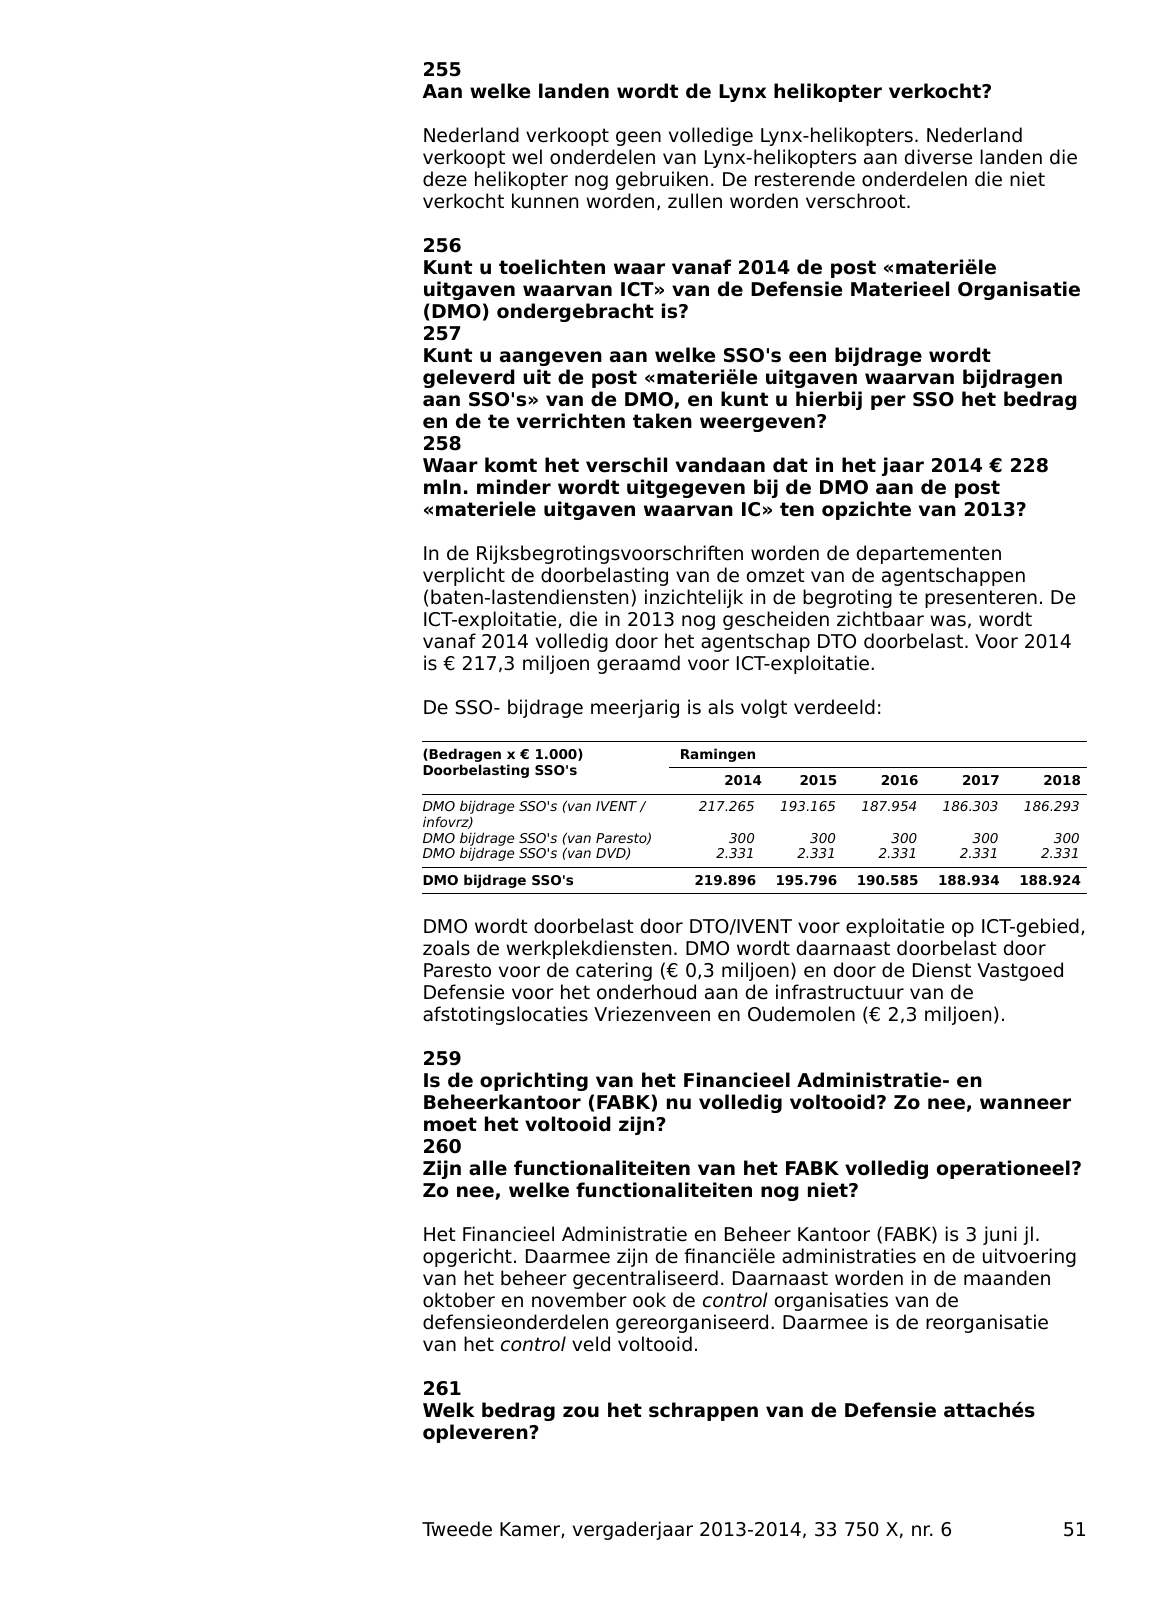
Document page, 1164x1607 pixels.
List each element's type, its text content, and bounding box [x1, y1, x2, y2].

table_header [762, 742, 843, 767]
table_cell 193.165 [762, 795, 843, 831]
text Het Financieel Administratie en Beheer Kantoor (FABK) is 3 juni jl. opgericht. Daarmee zijn de financiële administraties en de uitvoering van het beheer gecentraliseerd. Daarnaast worden in de maanden oktober en november ook de control organisaties van de defensieonderdelen gereorganiseerd. Daarmee is de reorganisatie van het control veld voltooid. [422, 1224, 1087, 1356]
table_cell 2.331 [843, 846, 924, 867]
table_cell 2.331 [762, 846, 843, 867]
table_cell DMO bijdrage SSO's (van DVD) [422, 846, 669, 867]
text 256 [422, 235, 1087, 257]
text Is de oprichting van het Financieel Administratie- en Beheerkantoor (FABK) nu volledig voltooid? Zo nee, wanneer moet het voltooid zijn? [422, 1070, 1087, 1136]
table_cell 195.796 [762, 868, 843, 893]
table_cell 2016 [843, 768, 924, 793]
text 258 [422, 433, 1087, 455]
text 260 [422, 1136, 1087, 1158]
text Nederland verkoopt geen volledige Lynx-helikopters. Nederland verkoopt wel onderdelen van Lynx-helikopters aan diverse landen die deze helikopter nog gebruiken. De resterende onderdelen die niet verkocht kunnen worden, zullen worden verschroot. [422, 125, 1087, 213]
table_cell DMO bijdrage SSO's (van Paresto) [422, 831, 669, 846]
table_header [1005, 742, 1087, 767]
text 255 [422, 59, 1087, 81]
table_cell 2018 [1005, 768, 1087, 793]
text Zijn alle functionaliteiten van het FABK volledig operationeel? Zo nee, welke functionaliteiten nog niet? [422, 1158, 1087, 1202]
text Aan welke landen wordt de Lynx helikopter verkocht? [422, 81, 1087, 103]
table_cell 2017 [924, 768, 1005, 793]
table_cell 186.293 [1005, 795, 1087, 831]
text De SSO- bijdrage meerjarig is als volgt verdeeld: [422, 697, 1087, 719]
text Kunt u toelichten waar vanaf 2014 de post «materiële uitgaven waarvan ICT» van de Defensie Materieel Organisatie (DMO) ondergebracht is? [422, 257, 1087, 323]
table_cell DMO bijdrage SSO's (van IVENT / infovrz) [422, 795, 669, 831]
table_cell 300 [924, 831, 1005, 846]
table_cell 300 [669, 831, 762, 846]
text Welk bedrag zou het schrappen van de Defensie attachés opleveren? [422, 1400, 1087, 1444]
table_header [843, 742, 924, 767]
table_cell 300 [843, 831, 924, 846]
table_cell 188.934 [924, 868, 1005, 893]
table_cell DMO bijdrage SSO's [422, 868, 669, 893]
text DMO wordt doorbelast door DTO/IVENT voor exploitatie op ICT-gebied, zoals de werkplekdiensten. DMO wordt daarnaast doorbelast door Paresto voor de catering (€ 0,3 miljoen) en door de Dienst Vastgoed Defensie voor het onderhoud aan de infrastructuur van de afstotingslocaties Vriezenveen en Oudemolen (€ 2,3 miljoen). [422, 916, 1087, 1026]
text 261 [422, 1378, 1087, 1400]
table_header Ramingen [669, 742, 762, 767]
table_cell 300 [762, 831, 843, 846]
text Kunt u aangeven aan welke SSO's een bijdrage wordt geleverd uit de post «materiële uitgaven waarvan bijdragen aan SSO's» van de DMO, en kunt u hierbij per SSO het bedrag en de te verrichten taken weergeven? [422, 345, 1087, 433]
table_header (Bedragen x € 1.000) Doorbelasting SSO's [422, 742, 669, 793]
table_cell 2.331 [669, 846, 762, 867]
table_cell 187.954 [843, 795, 924, 831]
table_cell 190.585 [843, 868, 924, 893]
text 257 [422, 323, 1087, 345]
table_cell 2015 [762, 768, 843, 793]
table_cell 2014 [669, 768, 762, 793]
text In de Rijksbegrotingsvoorschriften worden de departementen verplicht de doorbelasting van de omzet van de agentschappen (baten-lastendiensten) inzichtelijk in de begroting te presenteren. De ICT-exploitatie, die in 2013 nog gescheiden zichtbaar was, wordt vanaf 2014 volledig door het agentschap DTO doorbelast. Voor 2014 is € 217,3 miljoen geraamd voor ICT-exploitatie. [422, 543, 1087, 675]
table_cell 2.331 [924, 846, 1005, 867]
text Waar komt het verschil vandaan dat in het jaar 2014 € 228 mln. minder wordt uitgegeven bij de DMO aan de post «materiele uitgaven waarvan IC» ten opzichte van 2013? [422, 455, 1087, 521]
table_cell 300 [1005, 831, 1087, 846]
table_cell 186.303 [924, 795, 1005, 831]
table_cell 217.265 [669, 795, 762, 831]
table_cell 2.331 [1005, 846, 1087, 867]
table_header [924, 742, 1005, 767]
table_cell 219.896 [669, 868, 762, 893]
table_cell 188.924 [1005, 868, 1087, 893]
text 259 [422, 1048, 1087, 1070]
